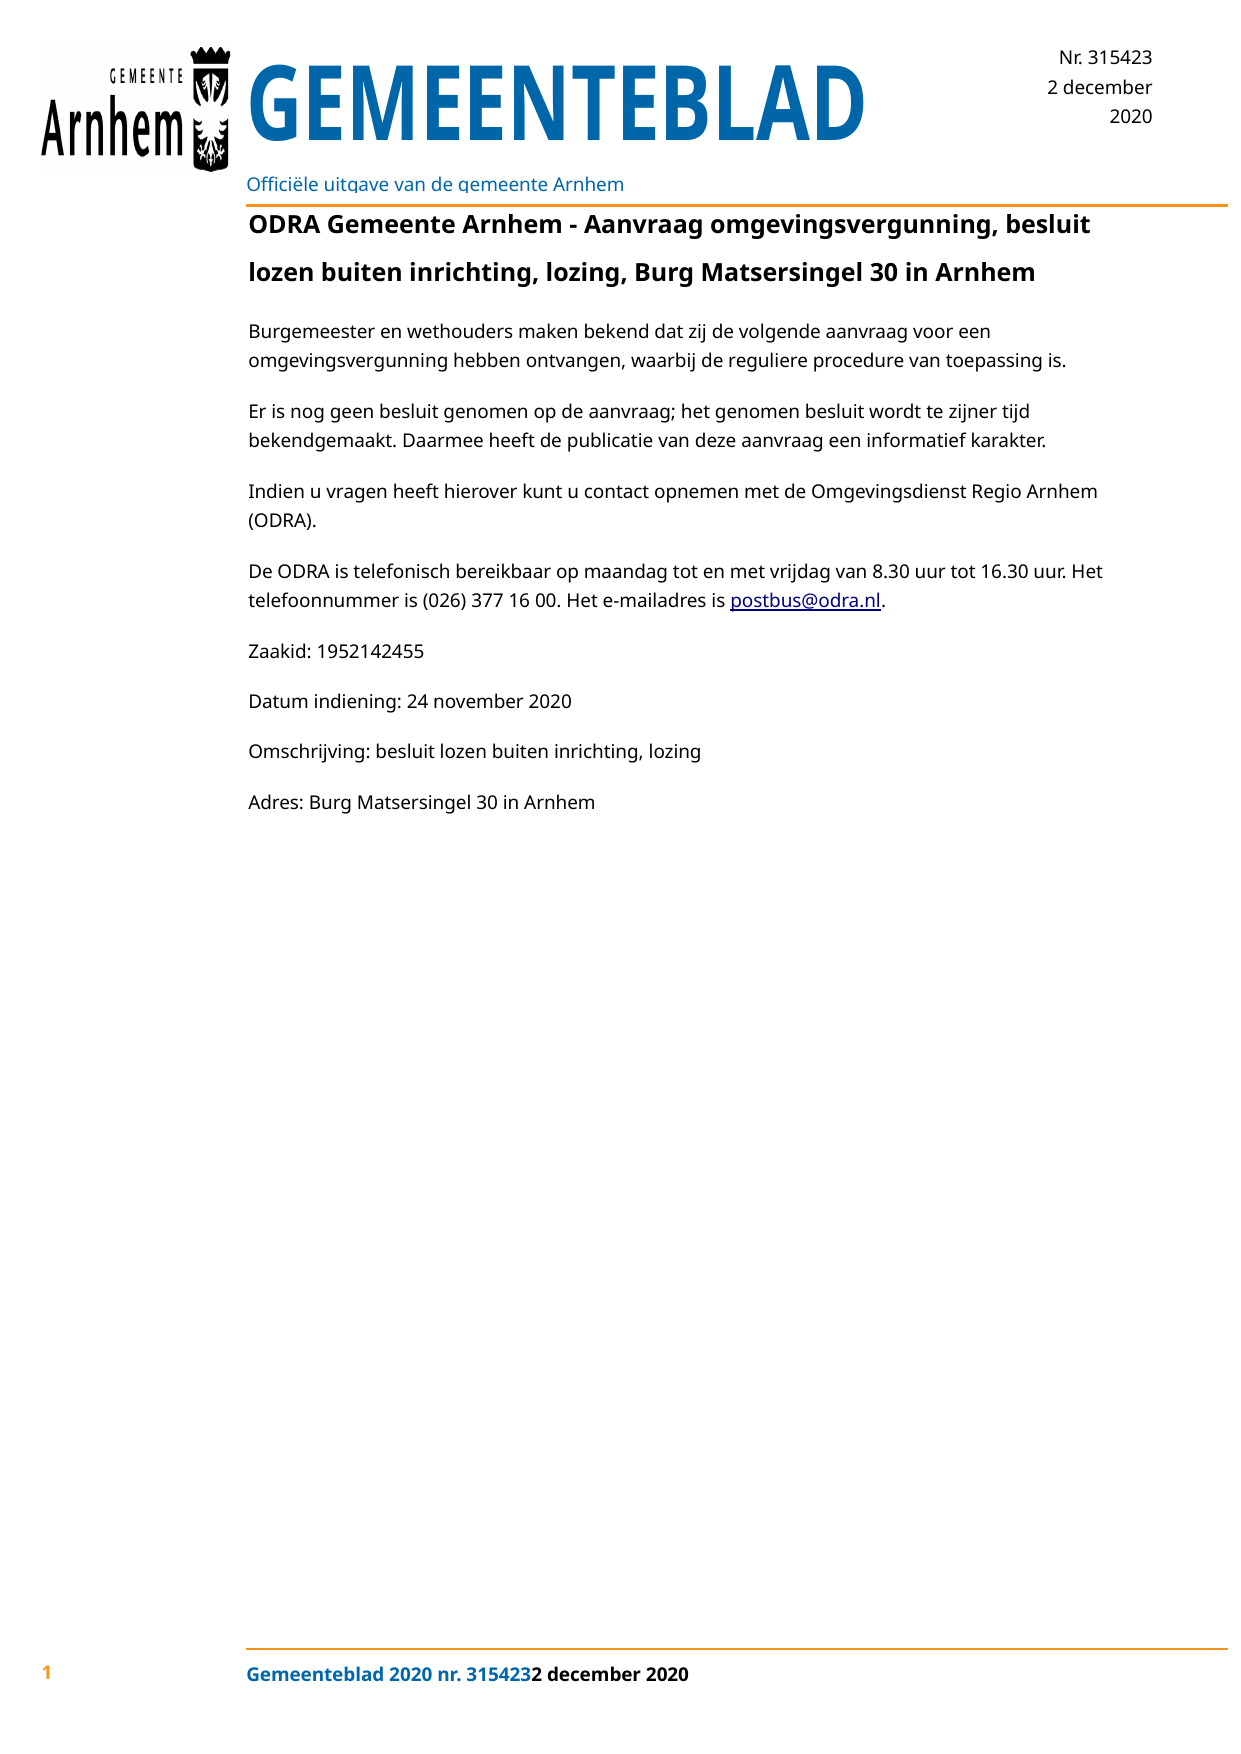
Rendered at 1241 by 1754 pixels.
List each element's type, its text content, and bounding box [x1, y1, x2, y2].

text Datum indiening: 24 november 2020 [248, 688, 1152, 714]
picture [41, 47, 231, 172]
text Omschrijving: besluit lozen buiten inrichting, lozing [248, 739, 1152, 764]
text Burgemeester en wethouders maken bekend dat zij de volgende aanvraag voor een omgevingsvergunning hebben ontvangen, waarbij de reguliere procedure van toepassing is. [248, 318, 1152, 373]
text De ODRA is telefonisch bereikbaar op maandag tot en met vrijdag van 8.30 uur tot 16.30 uur. Het telefoonnummer is (026) 377 16 00. Het e-mailadres is postbus@odra.nl. [248, 558, 1152, 613]
text Er is nog geen besluit genomen op de aanvraag; het genomen besluit wordt te zijner tijd bekendgemaakt. Daarmee heeft de publicatie van deze aanvraag een informatief karakter. [248, 398, 1152, 453]
text Indien u vragen heeft hierover kunt u contact opnemen met de Omgevingsdienst Regio Arnhem (ODRA). [248, 478, 1152, 533]
text ODRA Gemeente Arnhem - Aanvraag omgevingsvergunning, besluit lozen buiten inrichting, lozing, Burg Matsersingel 30 in Arnhem [248, 207, 1152, 288]
text Zaakid: 1952142455 [248, 638, 1152, 664]
text Adres: Burg Matsersingel 30 in Arnhem [248, 789, 1152, 815]
